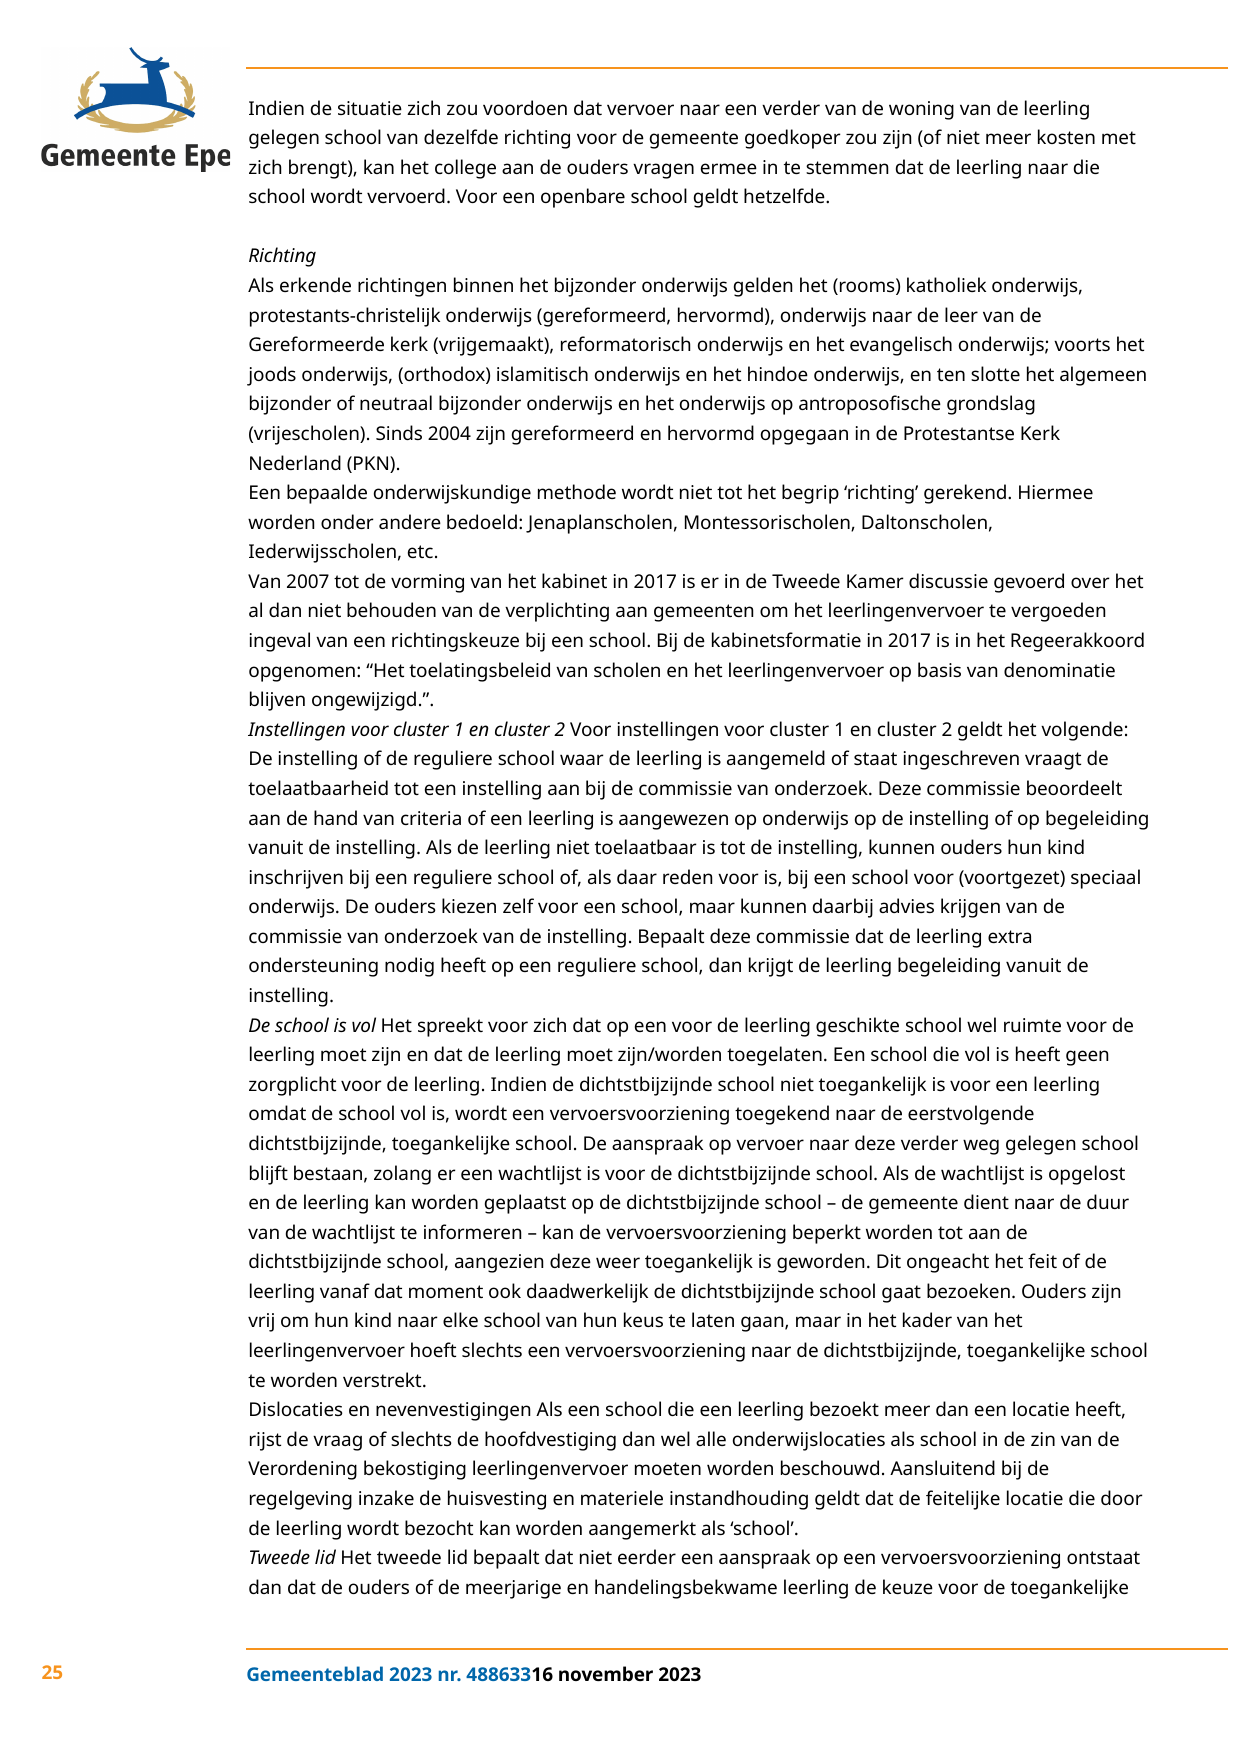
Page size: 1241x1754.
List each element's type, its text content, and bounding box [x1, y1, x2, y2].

text De school is vol Het spreekt voor zich dat op een voor de leerling geschikte school wel ruimte voor de leerling moet zijn en dat de leerling moet zijn/worden toegelaten. Een school die vol is heeft geen zorgplicht voor de leerling. Indien de dichtstbijzijnde school niet toegankelijk is voor een leerling omdat de school vol is, wordt een vervoersvoorziening toegekend naar de eerstvolgende dichtstbijzijnde, toegankelijke school. De aanspraak op vervoer naar deze verder weg gelegen school blijft bestaan, zolang er een wachtlijst is voor de dichtstbijzijnde school. Als de wachtlijst is opgelost en de leerling kan worden geplaatst op de dichtstbijzijnde school – de gemeente dient naar de duur van de wachtlijst te informeren – kan de vervoersvoorziening beperkt worden tot aan de dichtstbijzijnde school, aangezien deze weer toegankelijk is geworden. Dit ongeacht het feit of de leerling vanaf dat moment ook daadwerkelijk de dichtstbijzijnde school gaat bezoeken. Ouders zijn vrij om hun kind naar elke school van hun keus te laten gaan, maar in het kader van het leerlingenvervoer hoeft slechts een vervoersvoorziening naar de dichtstbijzijnde, toegankelijke school te worden verstrekt. [248, 1012, 1152, 1393]
text Als erkende richtingen binnen het bijzonder onderwijs gelden het (rooms) katholiek onderwijs, protestants-christelijk onderwijs (gereformeerd, hervormd), onderwijs naar de leer van de Gereformeerde kerk (vrijgemaakt), reformatorisch onderwijs en het evangelisch onderwijs; voorts het joods onderwijs, (orthodox) islamitisch onderwijs en het hindoe onderwijs, en ten slotte het algemeen bijzonder of neutraal bijzonder onderwijs en het onderwijs op antroposofische grondslag (vrijescholen). Sinds 2004 zijn gereformeerd en hervormd opgegaan in de Protestantse Kerk Nederland (PKN). [248, 272, 1152, 476]
text Indien de situatie zich zou voordoen dat vervoer naar een verder van de woning van de leerling gelegen school van dezelfde richting voor de gemeente goedkoper zou zijn (of niet meer kosten met zich brengt), kan het college aan de ouders vragen ermee in te stemmen dat de leerling naar die school wordt vervoerd. Voor een openbare school geldt hetzelfde. [248, 95, 1152, 209]
text Richting [248, 243, 1152, 268]
text Tweede lid Het tweede lid bepaalt dat niet eerder een aanspraak op een vervoersvoorziening ontstaat dan dat de ouders of de meerjarige en handelingsbekwame leerling de keuze voor de toegankelijke [248, 1544, 1152, 1600]
text Van 2007 tot de vorming van het kabinet in 2017 is er in de Tweede Kamer discussie gevoerd over het al dan niet behouden van de verplichting aan gemeenten om het leerlingenvervoer te vergoeden ingeval van een richtingskeuze bij een school. Bij de kabinetsformatie in 2017 is in het Regeerakkoord opgenomen: “Het toelatingsbeleid van scholen en het leerlingenvervoer op basis van denominatie blijven ongewijzigd.”. [248, 568, 1152, 712]
text Een bepaalde onderwijskundige methode wordt niet tot het begrip ‘richting’ gerekend. Hiermee worden onder andere bedoeld: Jenaplanscholen, Montessorischolen, Daltonscholen, Iederwijsscholen, etc. [248, 479, 1152, 564]
text Instellingen voor cluster 1 en cluster 2 Voor instellingen voor cluster 1 en cluster 2 geldt het volgende: De instelling of de reguliere school waar de leerling is aangemeld of staat ingeschreven vraagt de toelaatbaarheid tot een instelling aan bij de commissie van onderzoek. Deze commissie beoordeelt aan de hand van criteria of een leerling is aangewezen op onderwijs op de instelling of op begeleiding vanuit de instelling. Als de leerling niet toelaatbaar is tot de instelling, kunnen ouders hun kind inschrijven bij een reguliere school of, als daar reden voor is, bij een school voor (voortgezet) speciaal onderwijs. De ouders kiezen zelf voor een school, maar kunnen daarbij advies krijgen van de commissie van onderzoek van de instelling. Bepaalt deze commissie dat de leerling extra ondersteuning nodig heeft op een reguliere school, dan krijgt de leerling begeleiding vanuit de instelling. [248, 716, 1152, 1008]
picture [41, 47, 231, 172]
text Dislocaties en nevenvestigingen Als een school die een leerling bezoekt meer dan een locatie heeft, rijst de vraag of slechts de hoofdvestiging dan wel alle onderwijslocaties als school in de zin van de Verordening bekostiging leerlingenvervoer moeten worden beschouwd. Aansluitend bij de regelgeving inzake de huisvesting en materiele instandhouding geldt dat de feitelijke locatie die door de leerling wordt bezocht kan worden aangemerkt als ‘school’. [248, 1396, 1152, 1541]
